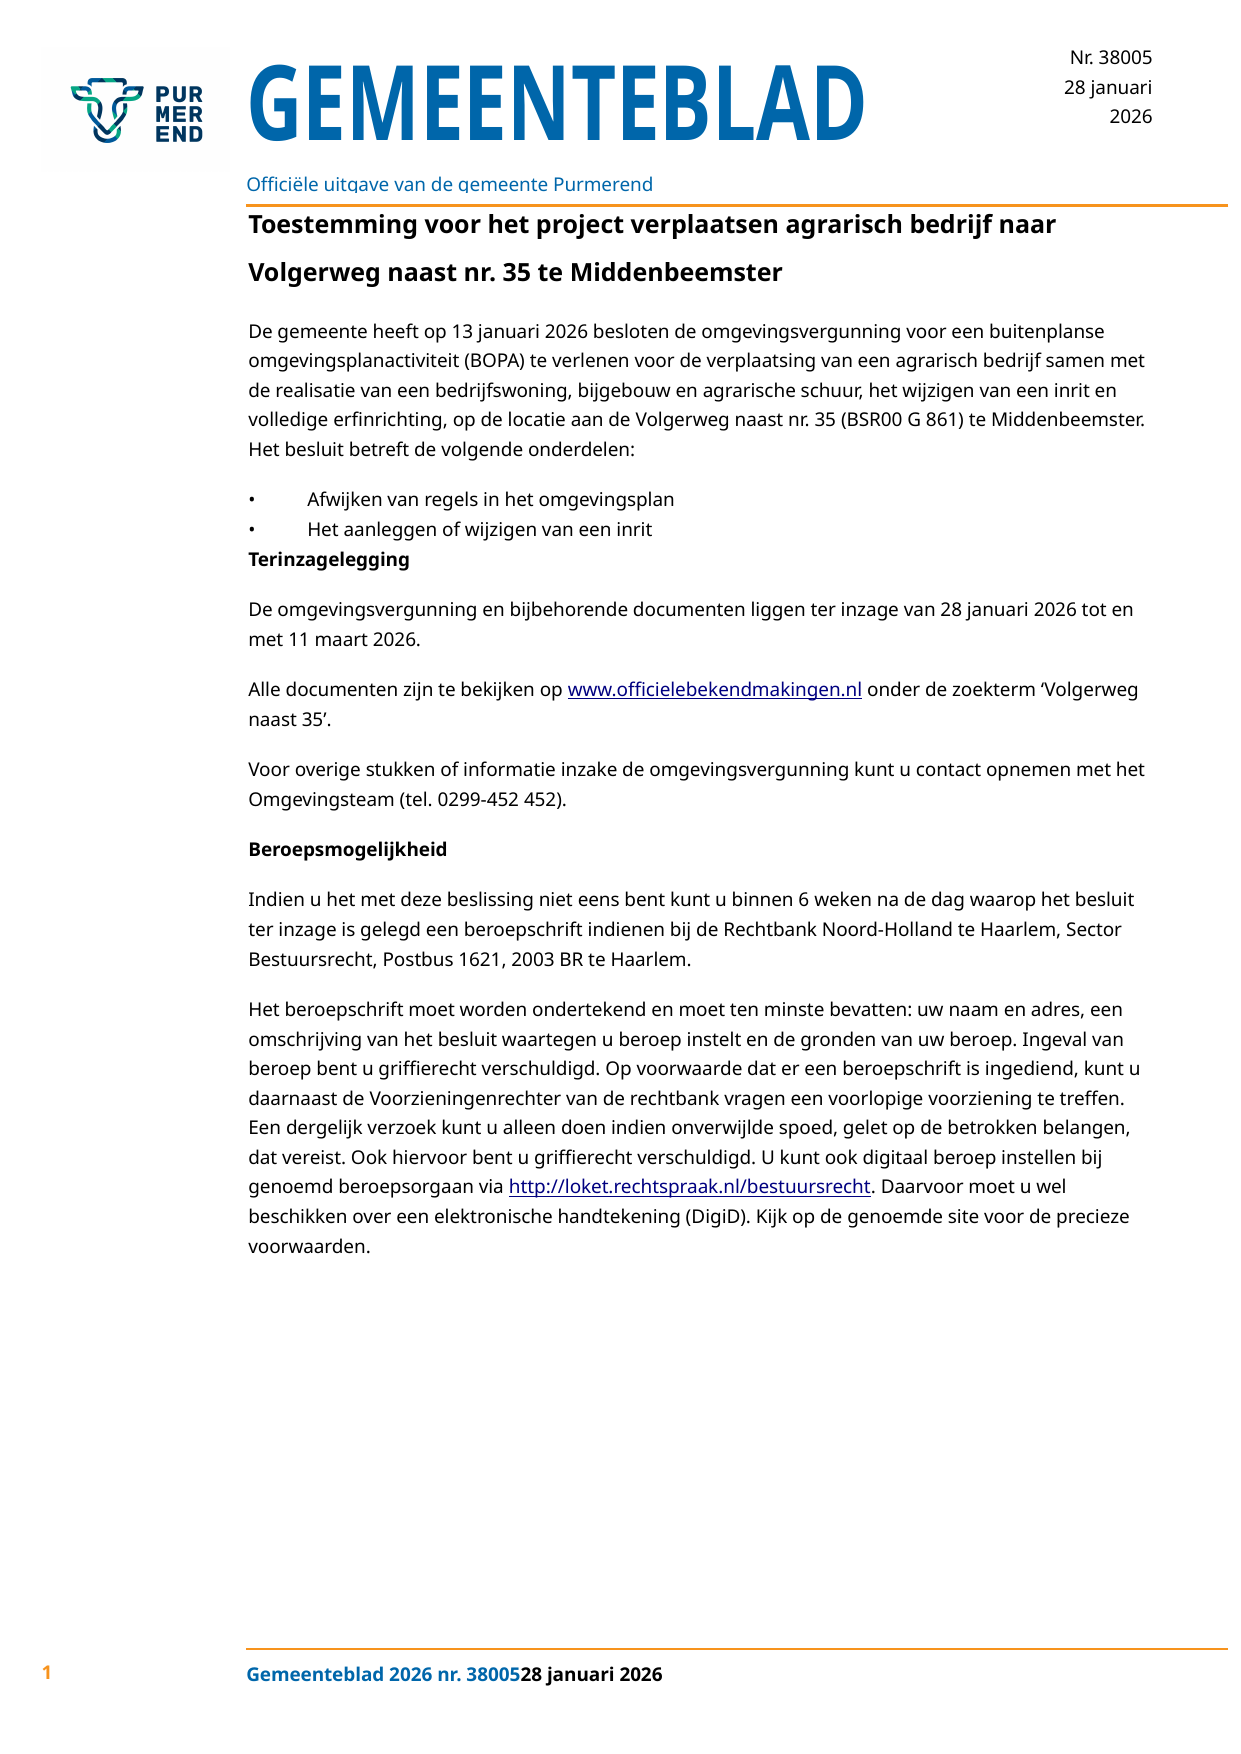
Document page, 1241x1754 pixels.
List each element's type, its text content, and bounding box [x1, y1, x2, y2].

list Afwijken van regels in het omgevingsplan [248, 487, 1152, 512]
text Voor overige stukken of informatie inzake de omgevingsvergunning kunt u contact opnemen met het Omgevingsteam (tel. 0299-452 452). [248, 756, 1152, 812]
text Terinzagelegging [248, 546, 1152, 572]
list Het aanleggen of wijzigen van een inrit [248, 516, 1152, 542]
text Alle documenten zijn te bekijken op www.officielebekendmakingen.nl onder de zoekterm ‘Volgerweg naast 35’. [248, 676, 1152, 732]
text De gemeente heeft op 13 januari 2026 besloten de omgevingsvergunning voor een buitenplanse omgevingsplanactiviteit (BOPA) te verlenen voor de verplaatsing van een agrarisch bedrijf samen met de realisatie van een bedrijfswoning, bijgebouw en agrarische schuur, het wijzigen van een inrit en volledige erfinrichting, op de locatie aan de Volgerweg naast nr. 35 (BSR00 G 861) te Middenbeemster. Het besluit betreft de volgende onderdelen: [248, 318, 1152, 462]
text Beroepsmogelijkheid [248, 836, 1152, 862]
text Indien u het met deze beslissing niet eens bent kunt u binnen 6 weken na de dag waarop het besluit ter inzage is gelegd een beroepschrift indienen bij de Rechtbank Noord-Holland te Haarlem, Sector Bestuursrecht, Postbus 1621, 2003 BR te Haarlem. [248, 887, 1152, 972]
text Toestemming voor het project verplaatsen agrarisch bedrijf naar Volgerweg naast nr. 35 te Middenbeemster [248, 207, 1152, 288]
text De omgevingsvergunning en bijbehorende documenten liggen ter inzage van 28 januari 2026 tot en met 11 maart 2026. [248, 596, 1152, 652]
text Het beroepschrift moet worden ondertekend en moet ten minste bevatten: uw naam en adres, een omschrijving van het besluit waartegen u beroep instelt en de gronden van uw beroep. Ingeval van beroep bent u griffierecht verschuldigd. Op voorwaarde dat er een beroepschrift is ingediend, kunt u daarnaast de Voorzieningenrechter van de rechtbank vragen een voorlopige voorziening te treffen. Een dergelijk verzoek kunt u alleen doen indien onverwijlde spoed, gelet op de betrokken belangen, dat vereist. Ook hiervoor bent u griffierecht verschuldigd. U kunt ook digitaal beroep instellen bij genoemd beroepsorgaan via http://loket.rechtspraak.nl/bestuursrecht. Daarvoor moet u wel beschikken over een elektronische handtekening (DigiD). Kijk op de genoemde site voor de precieze voorwaarden. [248, 996, 1152, 1259]
picture [41, 47, 231, 172]
